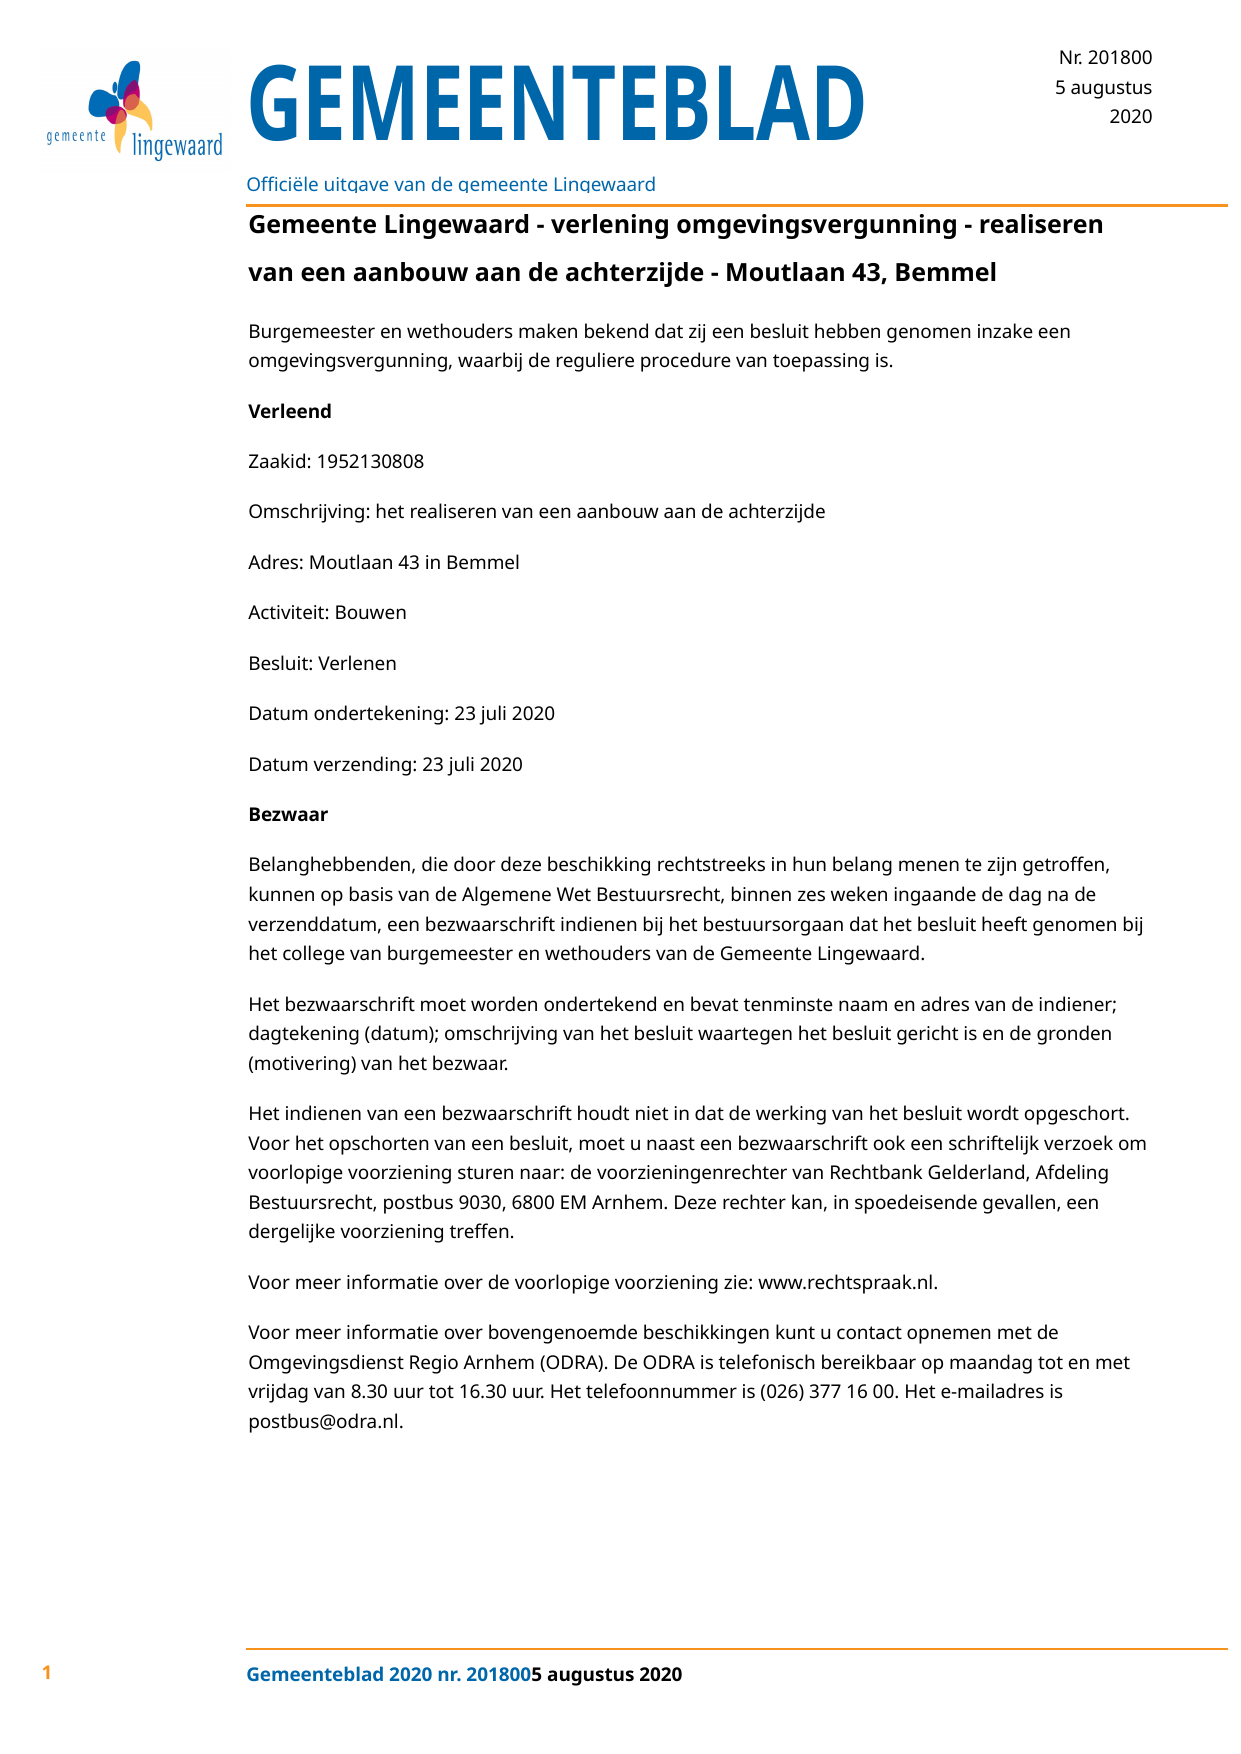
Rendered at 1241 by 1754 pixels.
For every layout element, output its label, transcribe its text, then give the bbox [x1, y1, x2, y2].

text Het bezwaarschrift moet worden ondertekend en bevat tenminste naam en adres van de indiener; dagtekening (datum); omschrijving van het besluit waartegen het besluit gericht is en de gronden (motivering) van het bezwaar. [248, 991, 1152, 1076]
text Zaakid: 1952130808 [248, 448, 1152, 474]
text Besluit: Verlenen [248, 650, 1152, 676]
text Bezwaar [248, 801, 1152, 827]
text Adres: Moutlaan 43 in Bemmel [248, 549, 1152, 575]
text Het indienen van een bezwaarschrift houdt niet in dat de werking van het besluit wordt opgeschort. Voor het opschorten van een besluit, moet u naast een bezwaarschrift ook een schriftelijk verzoek om voorlopige voorziening sturen naar: de voorzieningenrechter van Rechtbank Gelderland, Afdeling Bestuursrecht, postbus 9030, 6800 EM Arnhem. Deze rechter kan, in spoedeisende gevallen, een dergelijke voorziening treffen. [248, 1100, 1152, 1244]
text Activiteit: Bouwen [248, 599, 1152, 625]
text Voor meer informatie over de voorlopige voorziening zie: www.rechtspraak.nl. [248, 1269, 1152, 1295]
text Verleend [248, 398, 1152, 424]
text Gemeente Lingewaard - verlening omgevingsvergunning - realiseren van een aanbouw aan de achterzijde - Moutlaan 43, Bemmel [248, 207, 1152, 288]
text Burgemeester en wethouders maken bekend dat zij een besluit hebben genomen inzake een omgevingsvergunning, waarbij de reguliere procedure van toepassing is. [248, 318, 1152, 373]
text Omschrijving: het realiseren van een aanbouw aan de achterzijde [248, 499, 1152, 524]
picture [41, 47, 231, 172]
text Voor meer informatie over bovengenoemde beschikkingen kunt u contact opnemen met de Omgevingsdienst Regio Arnhem (ODRA). De ODRA is telefonisch bereikbaar op maandag tot en met vrijdag van 8.30 uur tot 16.30 uur. Het telefoonnummer is (026) 377 16 00. Het e-mailadres is postbus@odra.nl. [248, 1319, 1152, 1434]
text Datum verzending: 23 juli 2020 [248, 751, 1152, 777]
text Datum ondertekening: 23 juli 2020 [248, 700, 1152, 726]
text Belanghebbenden, die door deze beschikking rechtstreeks in hun belang menen te zijn getroffen, kunnen op basis van de Algemene Wet Bestuursrecht, binnen zes weken ingaande de dag na de verzenddatum, een bezwaarschrift indienen bij het bestuursorgaan dat het besluit heeft genomen bij het college van burgemeester en wethouders van de Gemeente Lingewaard. [248, 852, 1152, 966]
